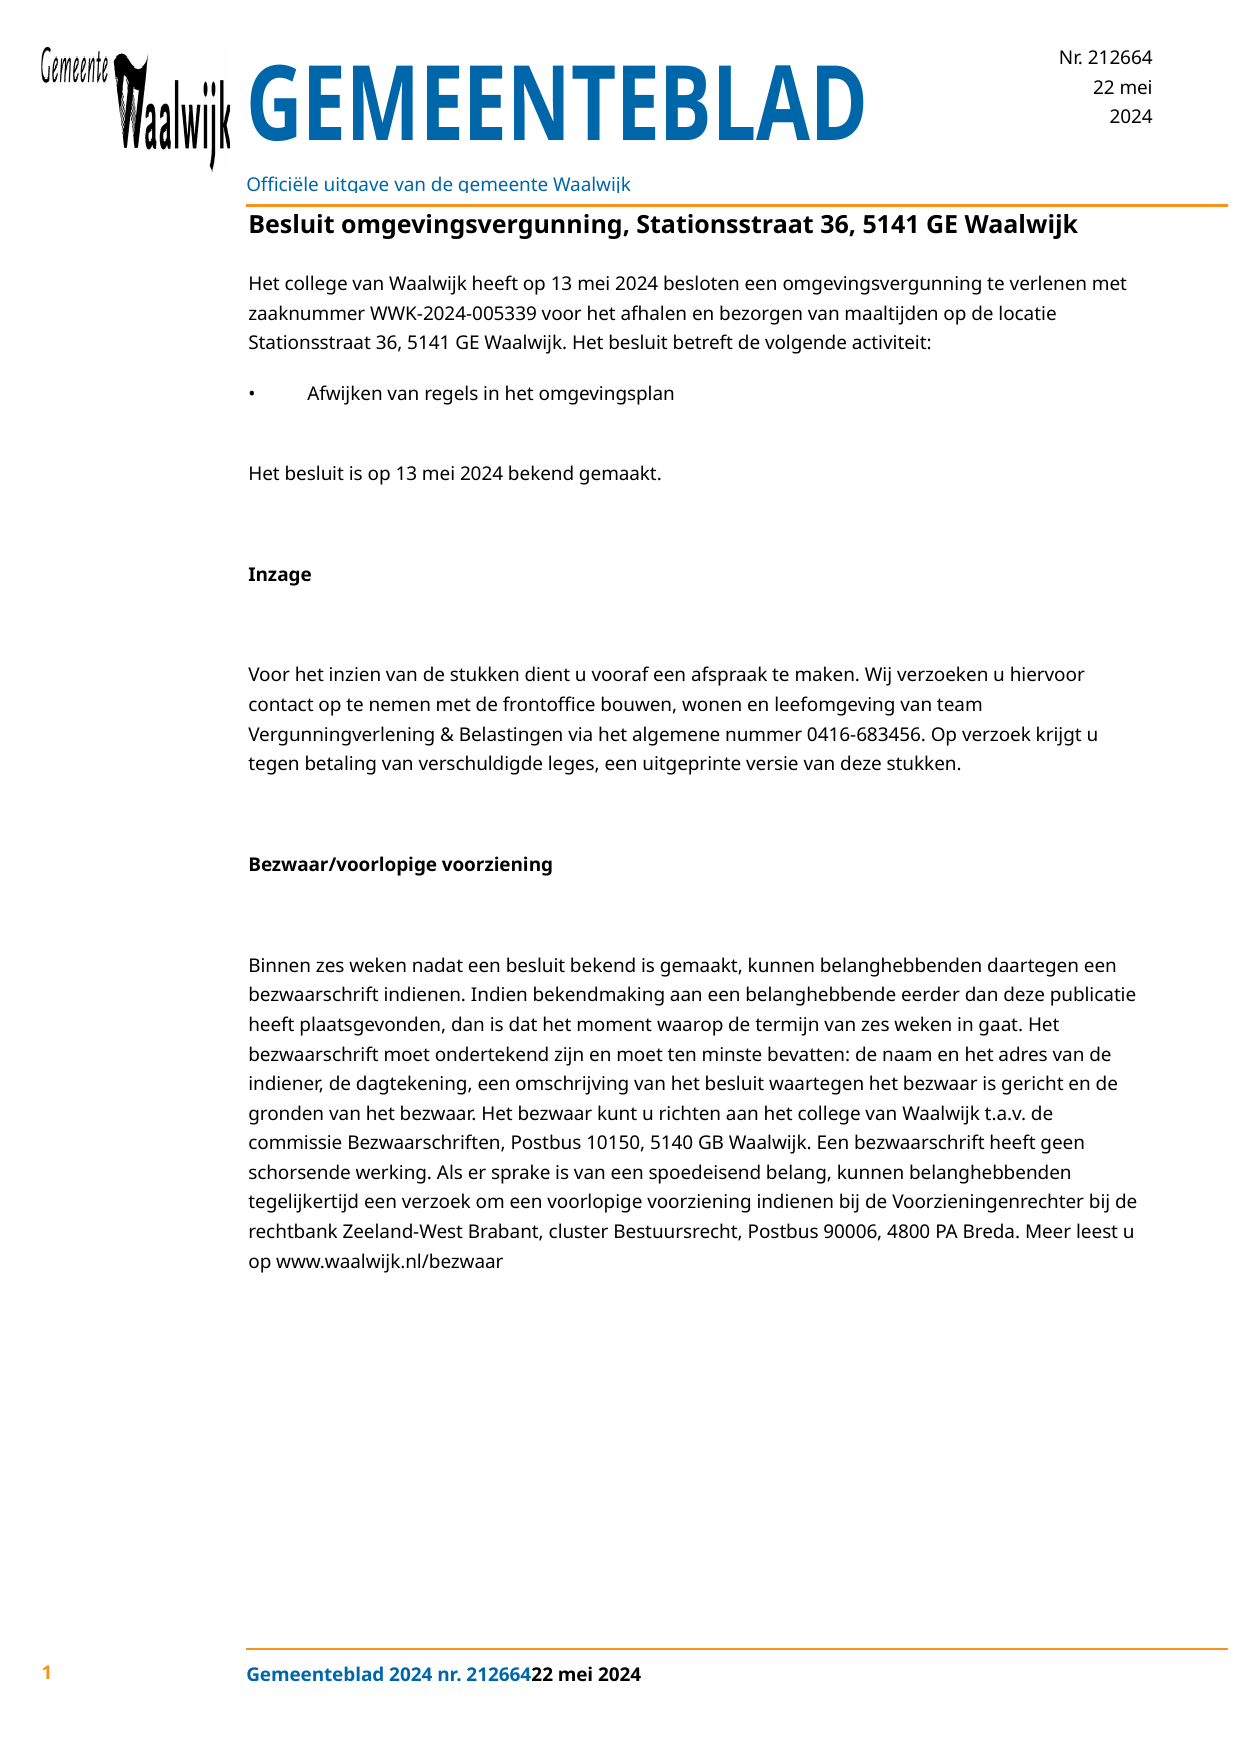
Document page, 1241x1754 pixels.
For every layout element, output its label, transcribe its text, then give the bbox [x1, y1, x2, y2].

picture [41, 47, 231, 172]
list Afwijken van regels in het omgevingsplan [248, 380, 1152, 406]
text Bezwaar/voorlopige voorziening [248, 851, 1152, 877]
text Het college van Waalwijk heeft op 13 mei 2024 besloten een omgevingsvergunning te verlenen met zaaknummer WWK-2024-005339 voor het afhalen en bezorgen van maaltijden op de locatie Stationsstraat 36, 5141 GE Waalwijk. Het besluit betreft de volgende activiteit: [248, 270, 1152, 355]
text Voor het inzien van de stukken dient u vooraf een afspraak te maken. Wij verzoeken u hiervoor contact op te nemen met de frontoffice bouwen, wonen en leefomgeving van team Vergunningverlening & Belastingen via het algemene nummer 0416-683456. Op verzoek krijgt u tegen betaling van verschuldigde leges, een uitgeprinte versie van deze stukken. [248, 662, 1152, 776]
text Besluit omgevingsvergunning, Stationsstraat 36, 5141 GE Waalwijk [248, 207, 1152, 241]
text Het besluit is op 13 mei 2024 bekend gemaakt. [248, 460, 1152, 486]
text Inzage [248, 561, 1152, 586]
text Binnen zes weken nadat een besluit bekend is gemaakt, kunnen belanghebbenden daartegen een bezwaarschrift indienen. Indien bekendmaking aan een belanghebbende eerder dan deze publicatie heeft plaatsgevonden, dan is dat het moment waarop de termijn van zes weken in gaat. Het bezwaarschrift moet ondertekend zijn en moet ten minste bevatten: de naam en het adres van de indiener, de dagtekening, een omschrijving van het besluit waartegen het bezwaar is gericht en de gronden van het bezwaar. Het bezwaar kunt u richten aan het college van Waalwijk t.a.v. de commissie Bezwaarschriften, Postbus 10150, 5140 GB Waalwijk. Een bezwaarschrift heeft geen schorsende werking. Als er sprake is van een spoedeisend belang, kunnen belanghebbenden tegelijkertijd een verzoek om een voorlopige voorziening indienen bij de Voorzieningenrechter bij de rechtbank Zeeland-West Brabant, cluster Bestuursrecht, Postbus 90006, 4800 PA Breda. Meer leest u op www.waalwijk.nl/bezwaar [248, 952, 1152, 1273]
